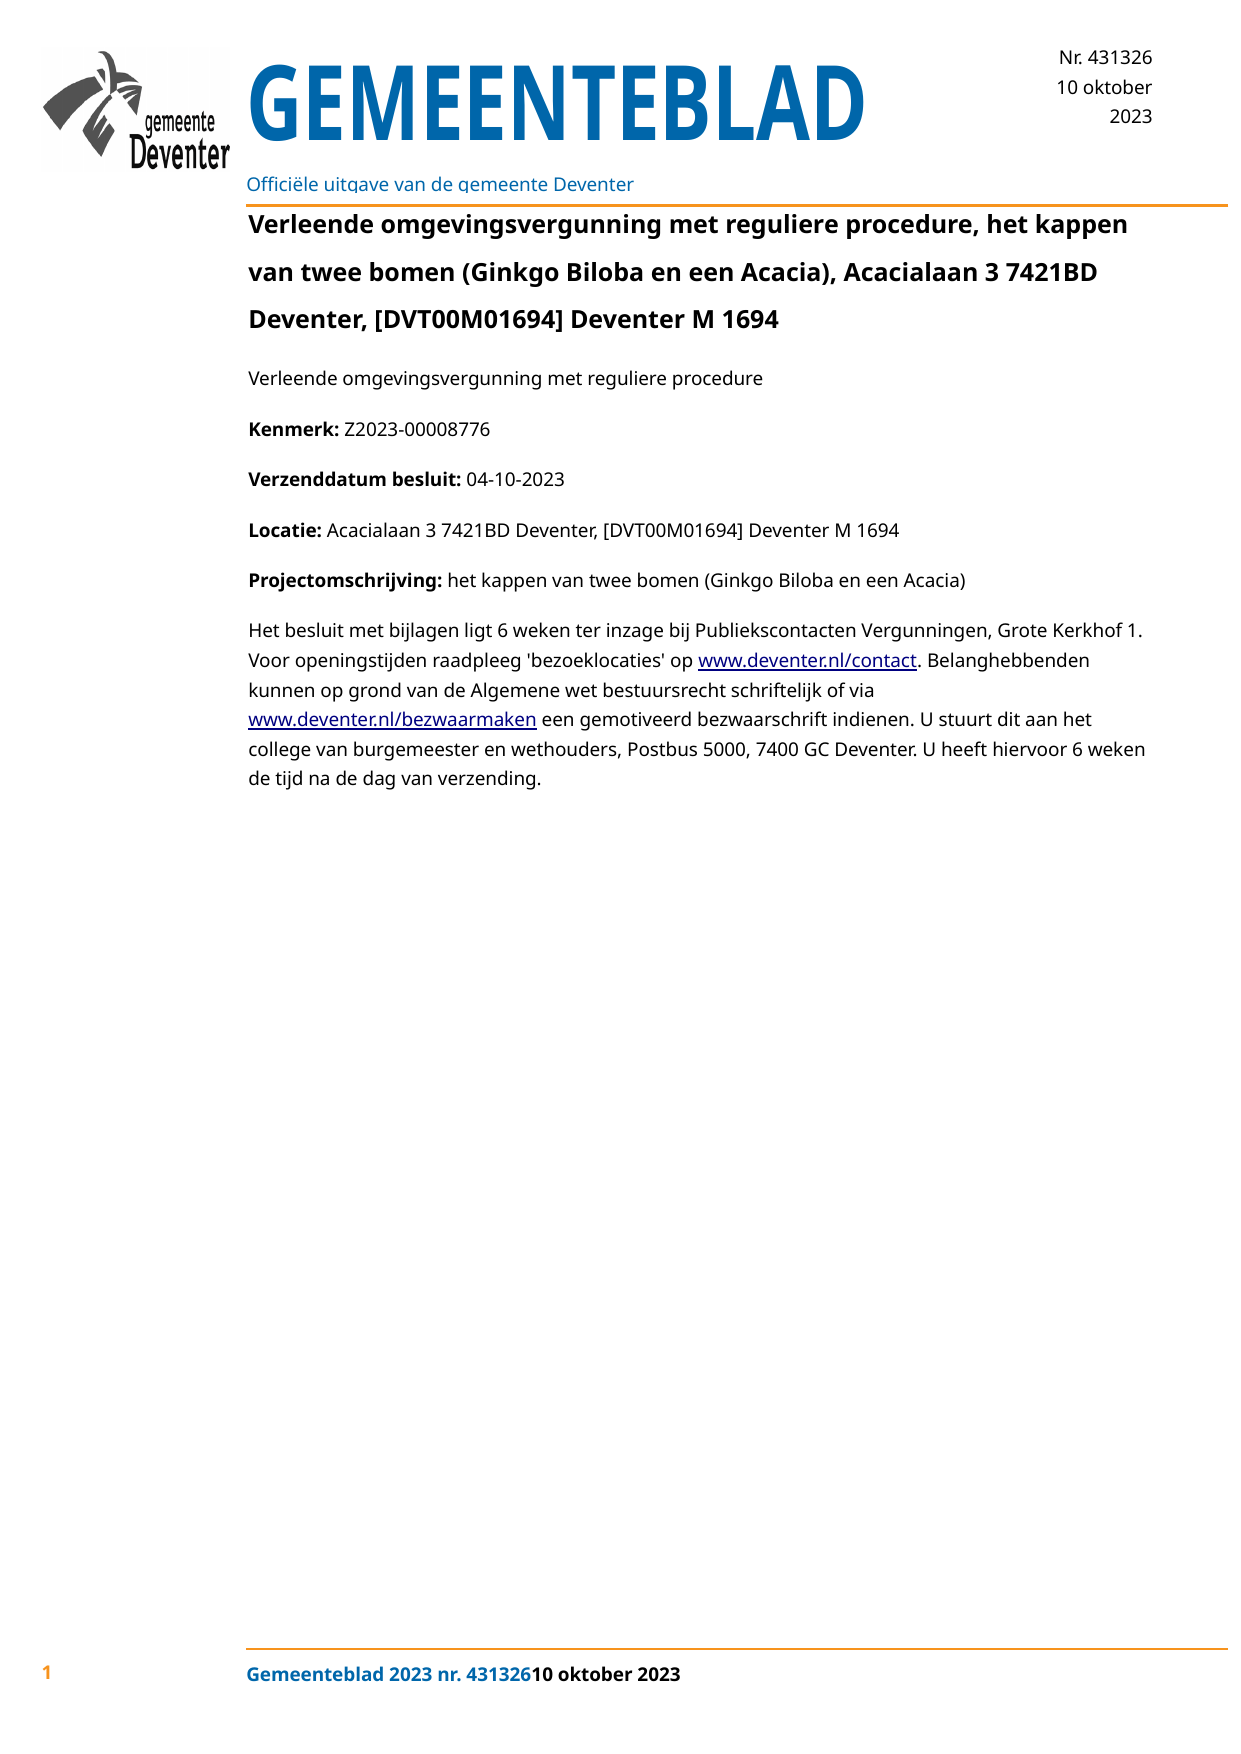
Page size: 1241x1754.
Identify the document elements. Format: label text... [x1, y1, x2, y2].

text Verleende omgevingsvergunning met reguliere procedure [248, 366, 1152, 391]
picture [41, 47, 231, 172]
text Projectomschrijving: het kappen van twee bomen (Ginkgo Biloba en een Acacia) [248, 567, 1152, 593]
text Het besluit met bijlagen ligt 6 weken ter inzage bij Publiekscontacten Vergunningen, Grote Kerkhof 1. Voor openingstijden raadpleeg 'bezoeklocaties' op www.deventer.nl/contact. Belanghebbenden kunnen op grond van de Algemene wet bestuursrecht schriftelijk of via www.deventer.nl/bezwaarmaken een gemotiveerd bezwaarschrift indienen. U stuurt dit aan het college van burgemeester en wethouders, Postbus 5000, 7400 GC Deventer. U heeft hiervoor 6 weken de tijd na de dag van verzending. [248, 618, 1152, 791]
text Verzenddatum besluit: 04-10-2023 [248, 466, 1152, 492]
text Verleende omgevingsvergunning met reguliere procedure, het kappen van twee bomen (Ginkgo Biloba en een Acacia), Acacialaan 3 7421BD Deventer, [DVT00M01694] Deventer M 1694 [248, 207, 1152, 336]
text Locatie: Acacialaan 3 7421BD Deventer, [DVT00M01694] Deventer M 1694 [248, 517, 1152, 542]
text Kenmerk: Z2023-00008776 [248, 416, 1152, 442]
